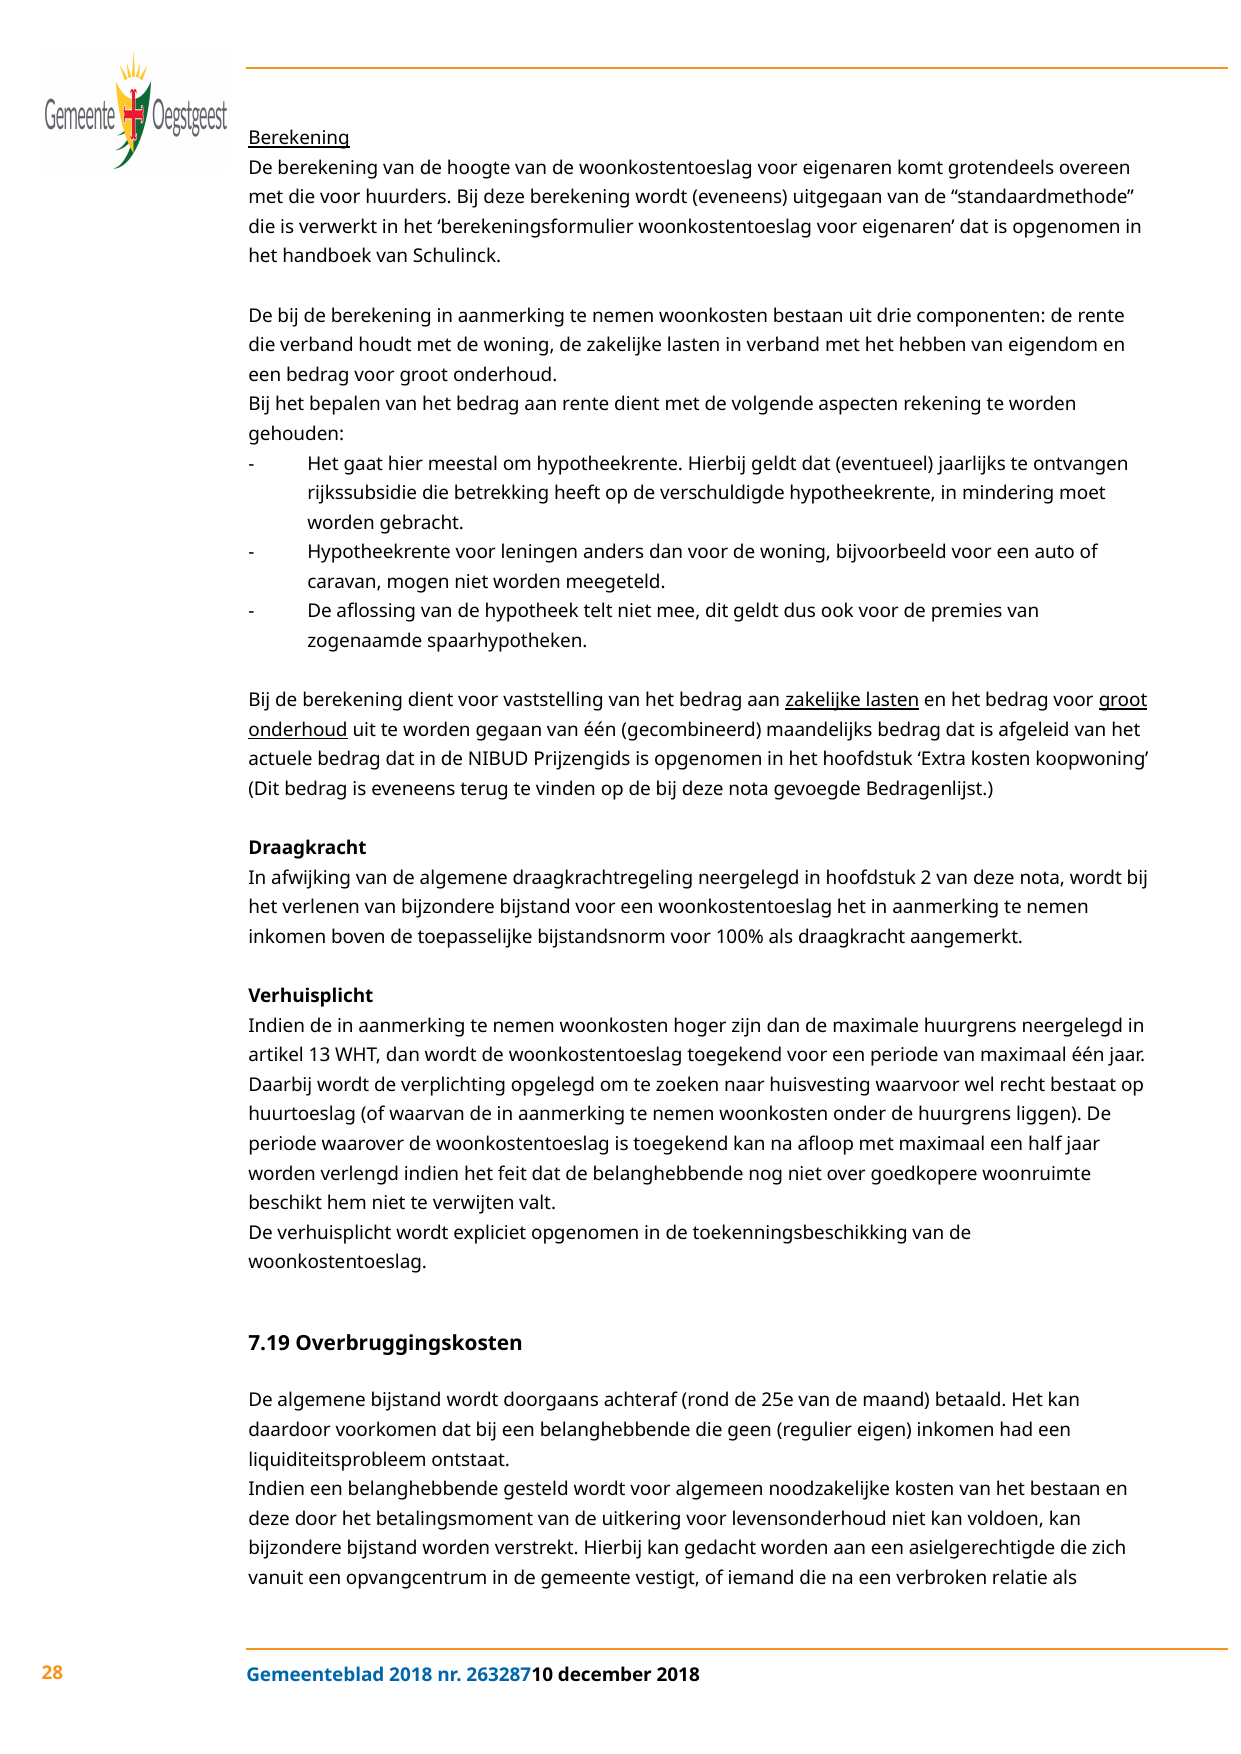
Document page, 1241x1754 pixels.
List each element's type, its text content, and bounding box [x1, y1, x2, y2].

text Draagkracht [248, 834, 1152, 860]
text Bij het bepalen van het bedrag aan rente dient met de volgende aspecten rekening te worden gehouden: [248, 391, 1152, 446]
text Berekening [248, 124, 1152, 150]
text De berekening van de hoogte van de woonkostentoeslag voor eigenaren komt grotendeels overeen met die voor huurders. Bij deze berekening wordt (eveneens) uitgegaan van de “standaardmethode” die is verwerkt in het ‘berekeningsformulier woonkostentoeslag voor eigenaren’ dat is opgenomen in het handboek van Schulinck. [248, 154, 1152, 268]
text De bij de berekening in aanmerking te nemen woonkosten bestaan uit drie componenten: de rente die verband houdt met de woning, de zakelijke lasten in verband met het hebben van eigendom en een bedrag voor groot onderhoud. [248, 302, 1152, 387]
list Hypotheekrente voor leningen anders dan voor de woning, bijvoorbeeld voor een auto of caravan, mogen niet worden meegeteld. [248, 538, 1152, 594]
list Het gaat hier meestal om hypotheekrente. Hierbij geldt dat (eventueel) jaarlijks te ontvangen rijkssubsidie die betrekking heeft op de verschuldigde hypotheekrente, in mindering moet worden gebracht. [248, 450, 1152, 535]
text 7.19 Overbruggingskosten [248, 1328, 1152, 1357]
text Verhuisplicht [248, 982, 1152, 1008]
text Bij de berekening dient voor vaststelling van het bedrag aan zakelijke lasten en het bedrag voor groot onderhoud uit te worden gegaan van één (gecombineerd) maandelijks bedrag dat is afgeleid van het actuele bedrag dat in de NIBUD Prijzengids is opgenomen in het hoofdstuk ‘Extra kosten koopwoning’ (Dit bedrag is eveneens terug te vinden op de bij deze nota gevoegde Bedragenlijst.) [248, 686, 1152, 801]
picture [41, 47, 231, 172]
text Indien een belanghebbende gesteld wordt voor algemeen noodzakelijke kosten van het bestaan en deze door het betalingsmoment van de uitkering voor levensonderhoud niet kan voldoen, kan bijzondere bijstand worden verstrekt. Hierbij kan gedacht worden aan een asielgerechtigde die zich vanuit een opvangcentrum in de gemeente vestigt, of iemand die na een verbroken relatie als [248, 1475, 1152, 1590]
text De verhuisplicht wordt expliciet opgenomen in de toekenningsbeschikking van de woonkostentoeslag. [248, 1219, 1152, 1274]
text De algemene bijstand wordt doorgaans achteraf (rond de 25e van de maand) betaald. Het kan daardoor voorkomen dat bij een belanghebbende die geen (regulier eigen) inkomen had een liquiditeitsprobleem ontstaat. [248, 1387, 1152, 1471]
text In afwijking van de algemene draagkrachtregeling neergelegd in hoofdstuk 2 van deze nota, wordt bij het verlenen van bijzondere bijstand voor een woonkostentoeslag het in aanmerking te nemen inkomen boven de toepasselijke bijstandsnorm voor 100% als draagkracht aangemerkt. [248, 864, 1152, 949]
list De aflossing van de hypotheek telt niet mee, dit geldt dus ook voor de premies van zogenaamde spaarhypotheken. [248, 598, 1152, 653]
text Indien de in aanmerking te nemen woonkosten hoger zijn dan de maximale huurgrens neergelegd in artikel 13 WHT, dan wordt de woonkostentoeslag toegekend voor een periode van maximaal één jaar. Daarbij wordt de verplichting opgelegd om te zoeken naar huisvesting waarvoor wel recht bestaat op huurtoeslag (of waarvan de in aanmerking te nemen woonkosten onder de huurgrens liggen). De periode waarover de woonkostentoeslag is toegekend kan na afloop met maximaal een half jaar worden verlengd indien het feit dat de belanghebbende nog niet over goedkopere woonruimte beschikt hem niet te verwijten valt. [248, 1012, 1152, 1215]
